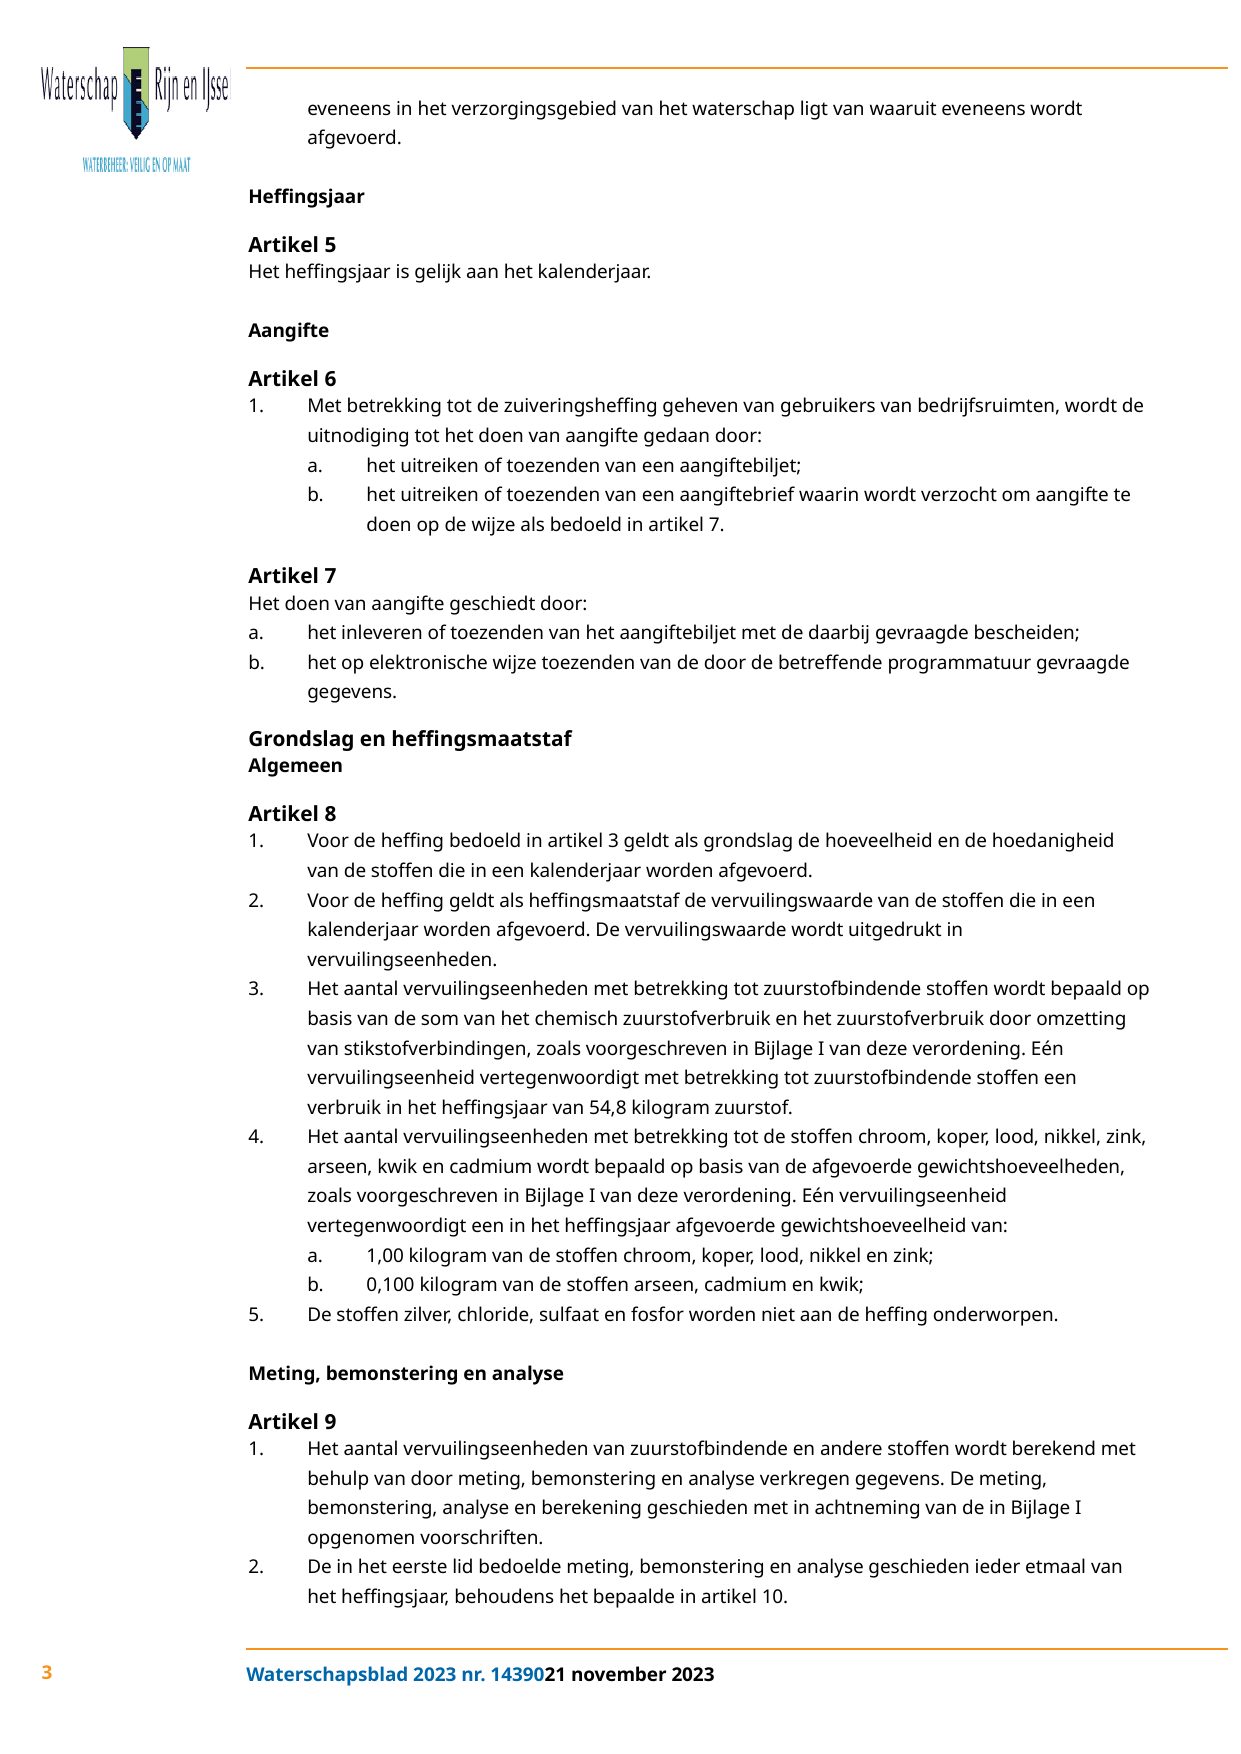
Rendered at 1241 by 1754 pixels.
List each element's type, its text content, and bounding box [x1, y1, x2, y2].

text Aangifte [248, 318, 1152, 343]
text Heffingsjaar [248, 183, 1152, 209]
list eveneens in het verzorgingsgebied van het waterschap ligt van waaruit eveneens wordt afgevoerd. [248, 95, 1152, 150]
list Het aantal vervuilingseenheden met betrekking tot zuurstofbindende stoffen wordt bepaald op basis van de som van het chemisch zuurstofverbruik en het zuurstofverbruik door omzetting van stikstofverbindingen, zoals voorgeschreven in Bijlage I van deze verordening. Eén vervuilingseenheid vertegenwoordigt met betrekking tot zuurstofbindende stoffen een verbruik in het heffingsjaar van 54,8 kilogram zuurstof. [248, 976, 1152, 1120]
list Het aantal vervuilingseenheden met betrekking tot de stoffen chroom, koper, lood, nikkel, zink, arseen, kwik en cadmium wordt bepaald op basis van de afgevoerde gewichtshoeveelheden, zoals voorgeschreven in Bijlage I van deze verordening. Eén vervuilingseenheid vertegenwoordigt een in het heffingsjaar afgevoerde gewichtshoeveelheid van: [248, 1123, 1152, 1238]
text Artikel 9 [248, 1407, 1152, 1435]
list De in het eerste lid bedoelde meting, bemonstering en analyse geschieden ieder etmaal van het heffingsjaar, behoudens het bepaalde in artikel 10. [248, 1553, 1152, 1609]
text Grondslag en heffingsmaatstaf [248, 724, 1152, 753]
list De stoffen zilver, chloride, sulfaat en fosfor worden niet aan de heffing onderworpen. [248, 1301, 1152, 1327]
list het op elektronische wijze toezenden van de door de betreffende programmatuur gevraagde gegevens. [248, 649, 1152, 704]
text Artikel 7 [248, 561, 1152, 590]
list Met betrekking tot de zuiveringsheffing geheven van gebruikers van bedrijfsruimten, wordt de uitnodiging tot het doen van aangifte gedaan door: [248, 393, 1152, 448]
list Voor de heffing bedoeld in artikel 3 geldt als grondslag de hoeveelheid en de hoedanigheid van de stoffen die in een kalenderjaar worden afgevoerd. [248, 828, 1152, 883]
picture [41, 47, 231, 172]
text Artikel 5 [248, 230, 1152, 258]
text Het heffingsjaar is gelijk aan het kalenderjaar. [248, 258, 1152, 284]
text Het doen van aangifte geschiedt door: [248, 590, 1152, 616]
list Het aantal vervuilingseenheden van zuurstofbindende en andere stoffen wordt berekend met behulp van door meting, bemonstering en analyse verkregen gegevens. De meting, bemonstering, analyse en berekening geschieden met in achtneming van de in Bijlage I opgenomen voorschriften. [248, 1435, 1152, 1550]
text Algemeen [248, 753, 1152, 778]
list Voor de heffing geldt als heffingsmaatstaf de vervuilingswaarde van de stoffen die in een kalenderjaar worden afgevoerd. De vervuilingswaarde wordt uitgedrukt in vervuilingseenheden. [248, 887, 1152, 972]
text Artikel 8 [248, 799, 1152, 828]
list het inleveren of toezenden van het aangiftebiljet met de daarbij gevraagde bescheiden; [248, 619, 1152, 645]
text Meting, bemonstering en analyse [248, 1360, 1152, 1386]
list 0,100 kilogram van de stoffen arseen, cadmium en kwik; [307, 1271, 1152, 1297]
text Artikel 6 [248, 364, 1152, 393]
list 1,00 kilogram van de stoffen chroom, koper, lood, nikkel en zink; [307, 1242, 1152, 1268]
list het uitreiken of toezenden van een aangiftebrief waarin wordt verzocht om aangifte te doen op de wijze als bedoeld in artikel 7. [307, 481, 1152, 537]
list het uitreiken of toezenden van een aangiftebiljet; [307, 452, 1152, 478]
